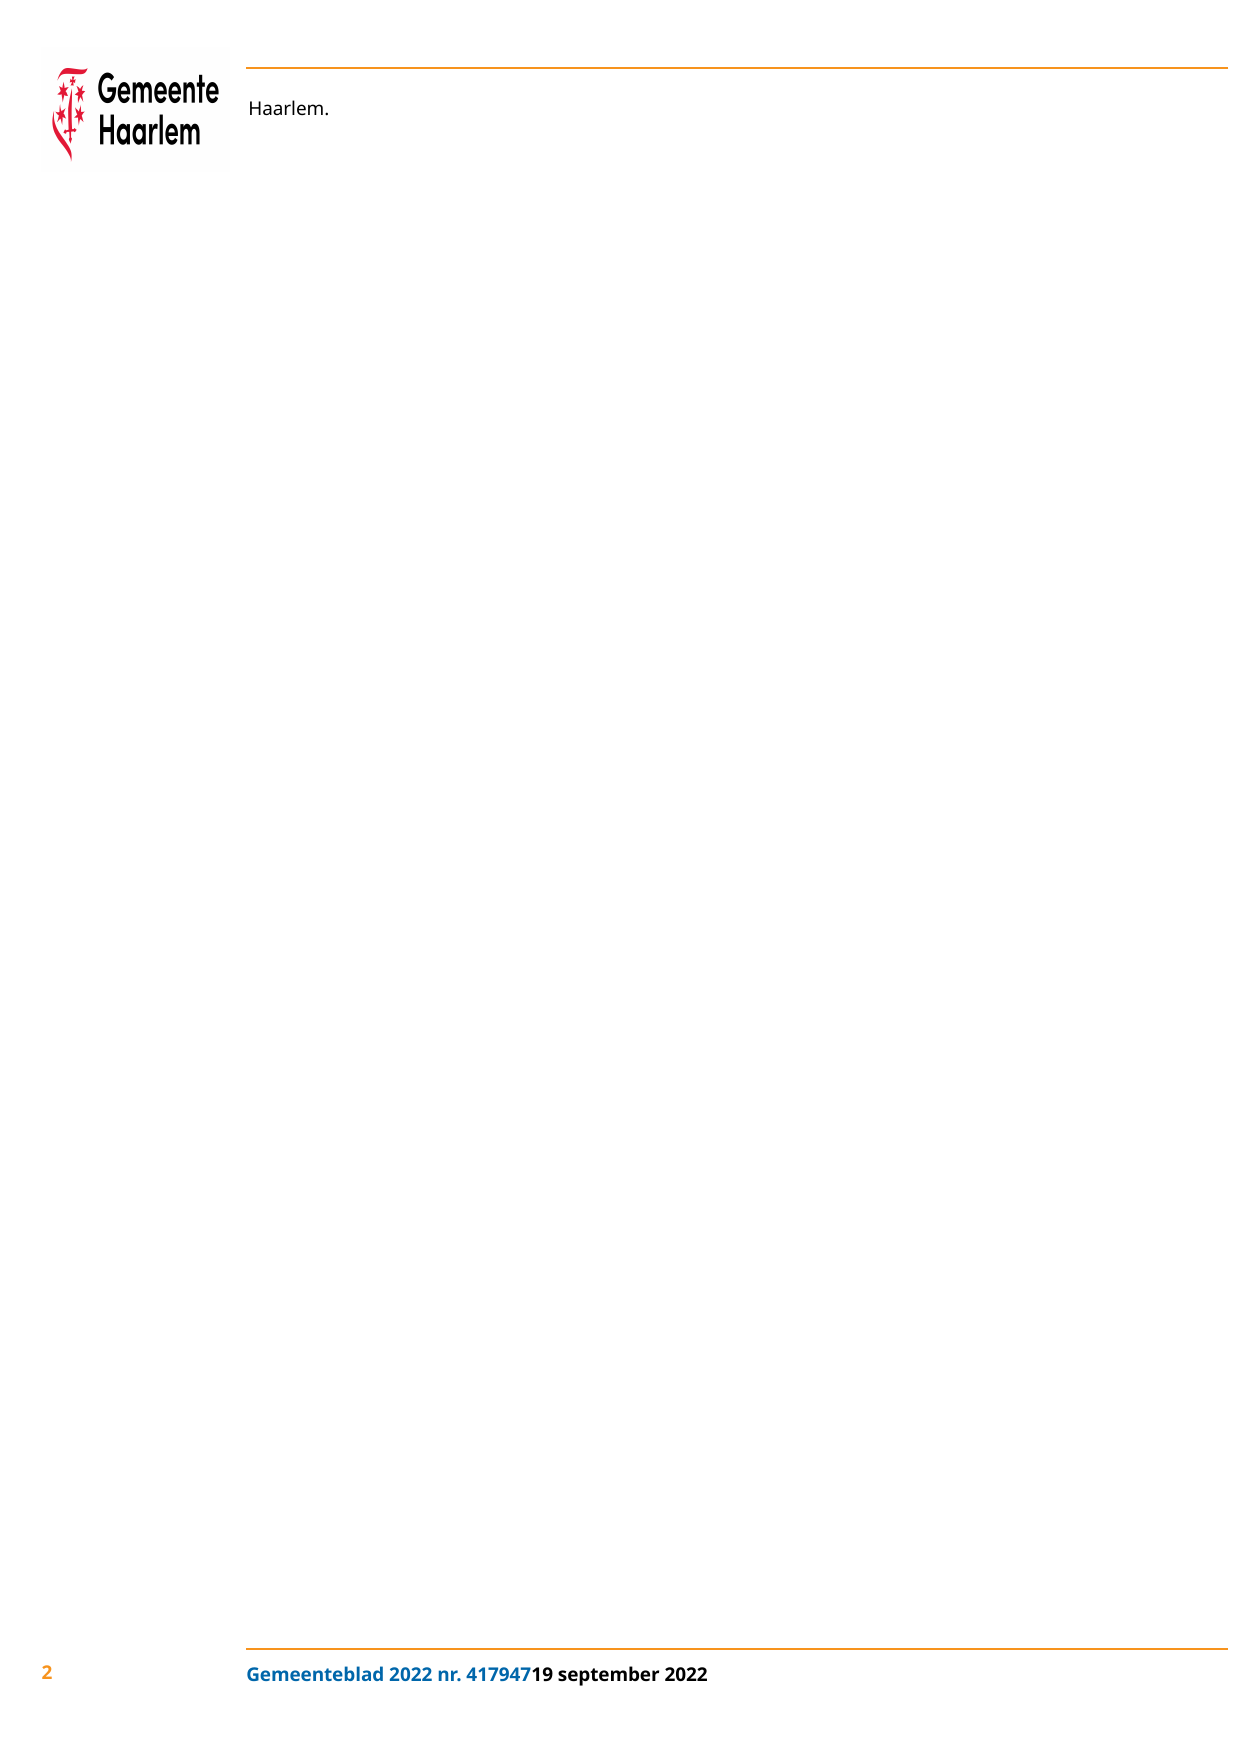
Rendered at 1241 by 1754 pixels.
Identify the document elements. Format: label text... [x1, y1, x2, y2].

text Haarlem. [248, 95, 1152, 121]
picture [41, 47, 231, 172]
